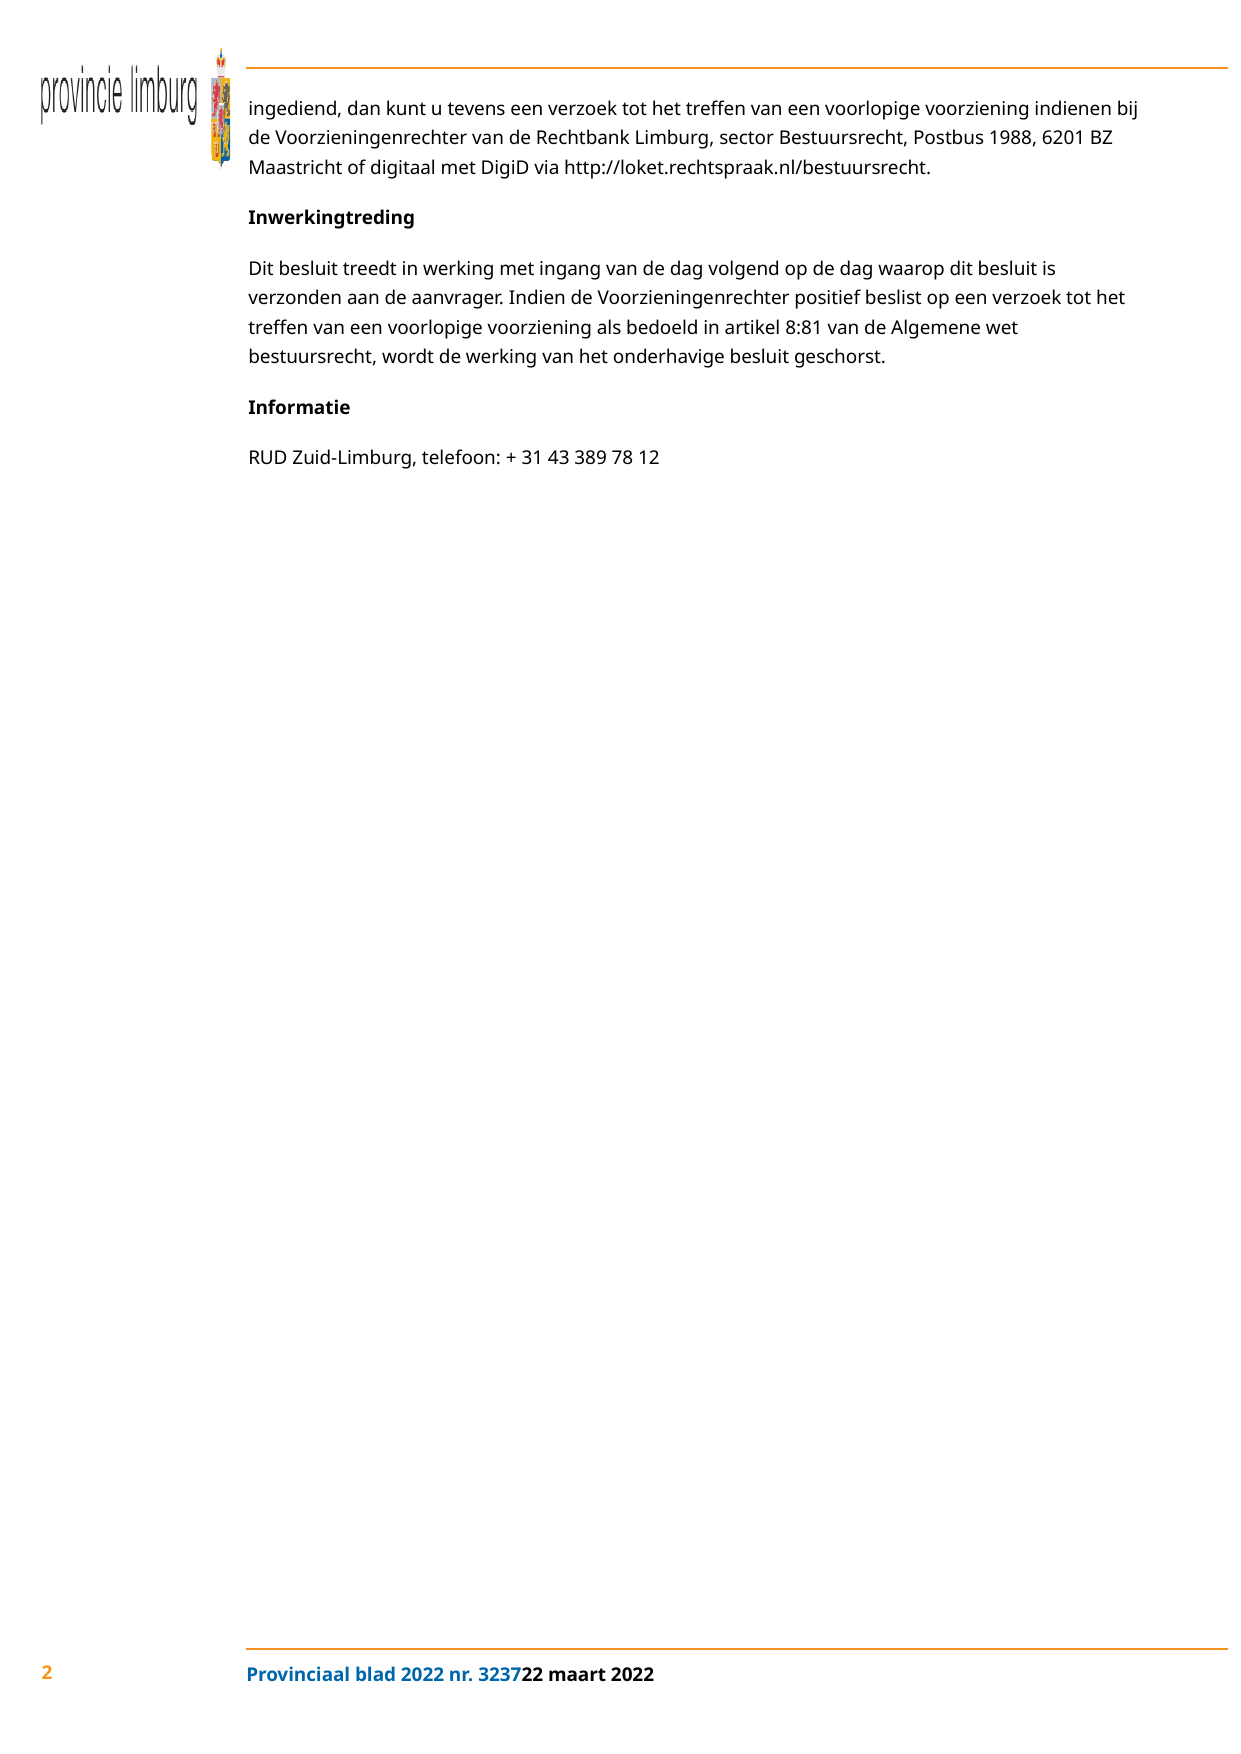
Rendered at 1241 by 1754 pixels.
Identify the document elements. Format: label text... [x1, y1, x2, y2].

text ingediend, dan kunt u tevens een verzoek tot het treffen van een voorlopige voorziening indienen bij de Voorzieningenrechter van de Rechtbank Limburg, sector Bestuursrecht, Postbus 1988, 6201 BZ Maastricht of digitaal met DigiD via http://loket.rechtspraak.nl/bestuursrecht. [248, 95, 1152, 180]
picture [41, 47, 231, 172]
text Dit besluit treedt in werking met ingang van de dag volgend op de dag waarop dit besluit is verzonden aan de aanvrager. Indien de Voorzieningenrechter positief beslist op een verzoek tot het treffen van een voorlopige voorziening als bedoeld in artikel 8:81 van de Algemene wet bestuursrecht, wordt de werking van het onderhavige besluit geschorst. [248, 255, 1152, 369]
text RUD Zuid-Limburg, telefoon: + 31 43 389 78 12 [248, 444, 1152, 470]
text Informatie [248, 394, 1152, 420]
text Inwerkingtreding [248, 204, 1152, 230]
